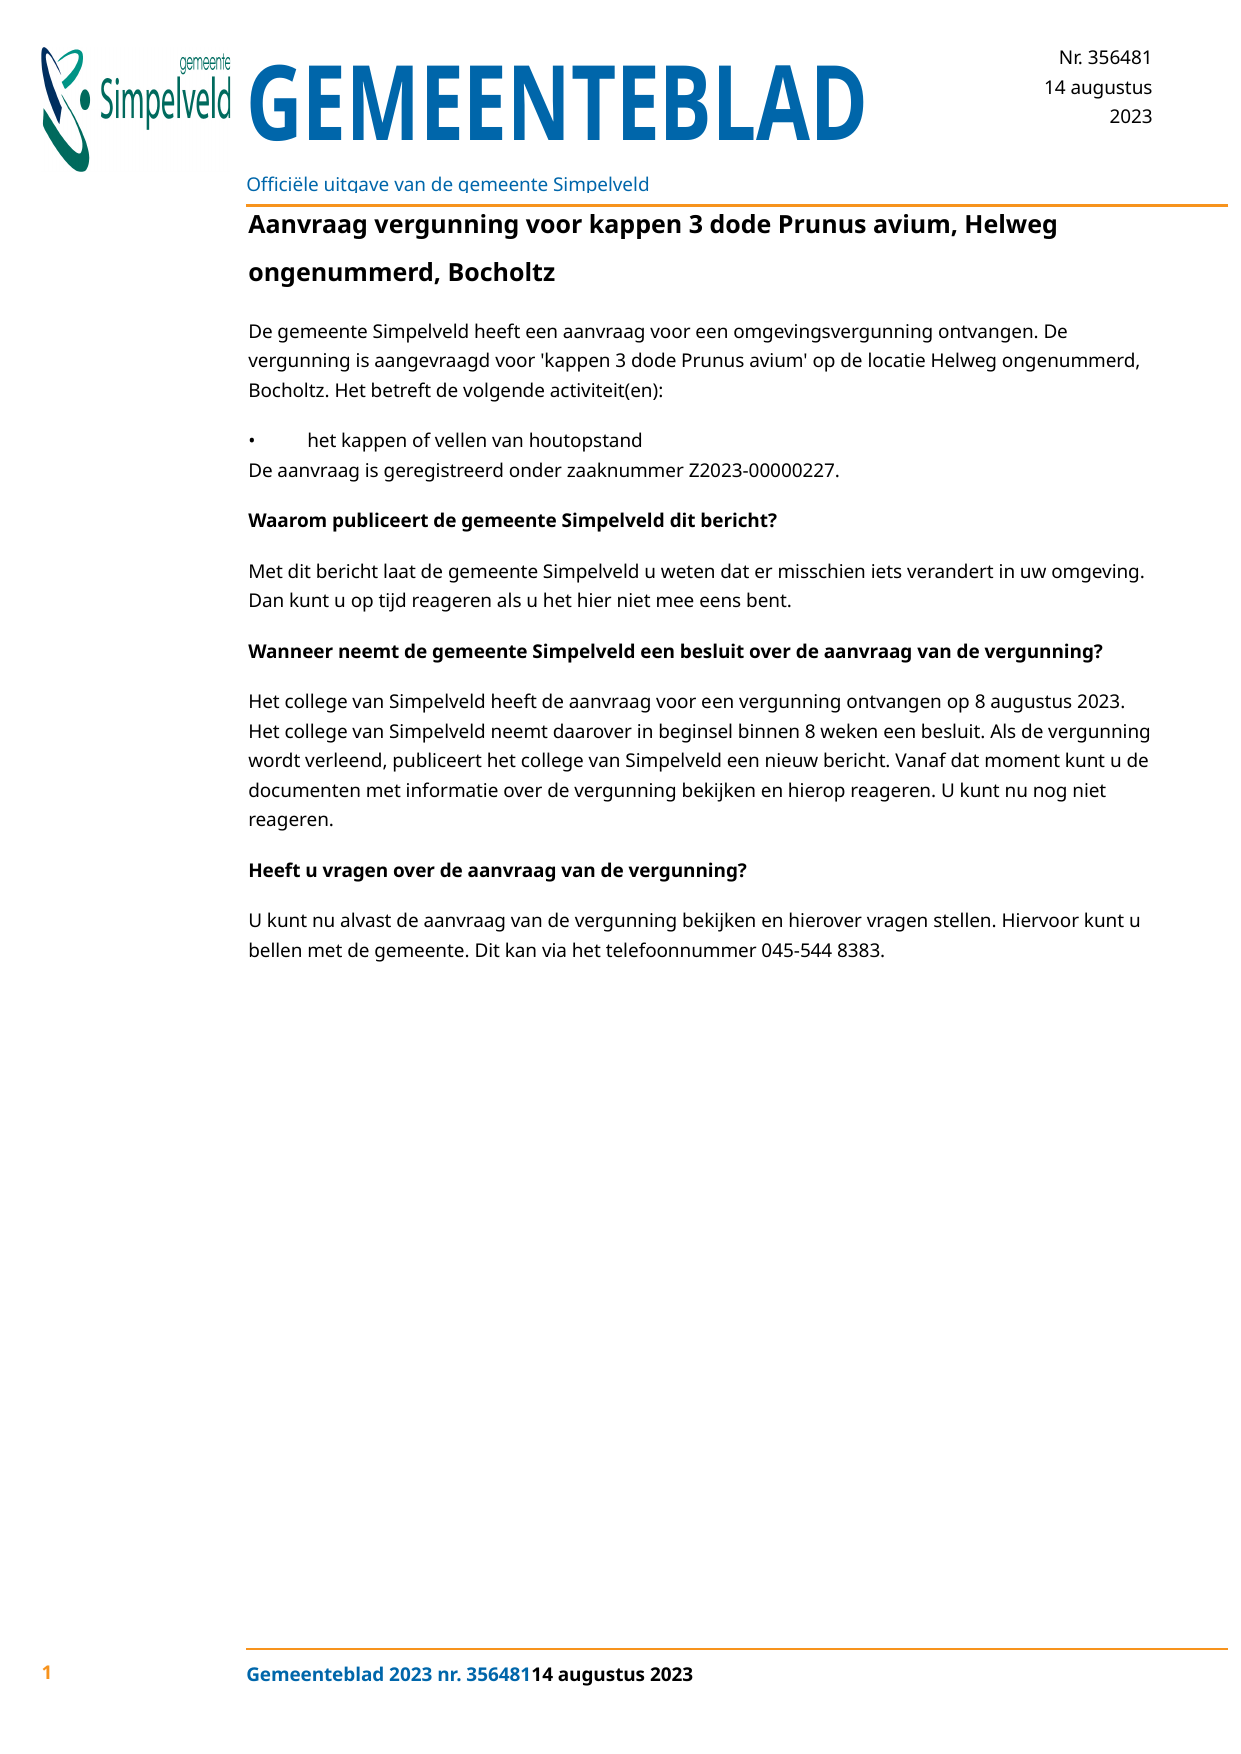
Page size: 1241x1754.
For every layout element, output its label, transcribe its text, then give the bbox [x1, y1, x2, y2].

list het kappen of vellen van houtopstand [248, 427, 1152, 453]
text De aanvraag is geregistreerd onder zaaknummer Z2023-00000227. [248, 457, 1152, 483]
text Met dit bericht laat de gemeente Simpelveld u weten dat er misschien iets verandert in uw omgeving. Dan kunt u op tijd reageren als u het hier niet mee eens bent. [248, 558, 1152, 613]
text Wanneer neemt de gemeente Simpelveld een besluit over de aanvraag van de vergunning? [248, 638, 1152, 664]
text Heeft u vragen over de aanvraag van de vergunning? [248, 857, 1152, 883]
text Het college van Simpelveld heeft de aanvraag voor een vergunning ontvangen op 8 augustus 2023. Het college van Simpelveld neemt daarover in beginsel binnen 8 weken een besluit. Als de vergunning wordt verleend, publiceert het college van Simpelveld een nieuw bericht. Vanaf dat moment kunt u de documenten met informatie over de vergunning bekijken en hierop reageren. U kunt nu nog niet reageren. [248, 688, 1152, 832]
text U kunt nu alvast de aanvraag van de vergunning bekijken en hierover vragen stellen. Hiervoor kunt u bellen met de gemeente. Dit kan via het telefoonnummer 045-544 8383. [248, 907, 1152, 963]
text De gemeente Simpelveld heeft een aanvraag voor een omgevingsvergunning ontvangen. De vergunning is aangevraagd voor 'kappen 3 dode Prunus avium' op de locatie Helweg ongenummerd, Bocholtz. Het betreft de volgende activiteit(en): [248, 318, 1152, 403]
text Aanvraag vergunning voor kappen 3 dode Prunus avium, Helweg ongenummerd, Bocholtz [248, 207, 1152, 288]
text Waarom publiceert de gemeente Simpelveld dit bericht? [248, 507, 1152, 533]
picture [41, 47, 231, 172]
